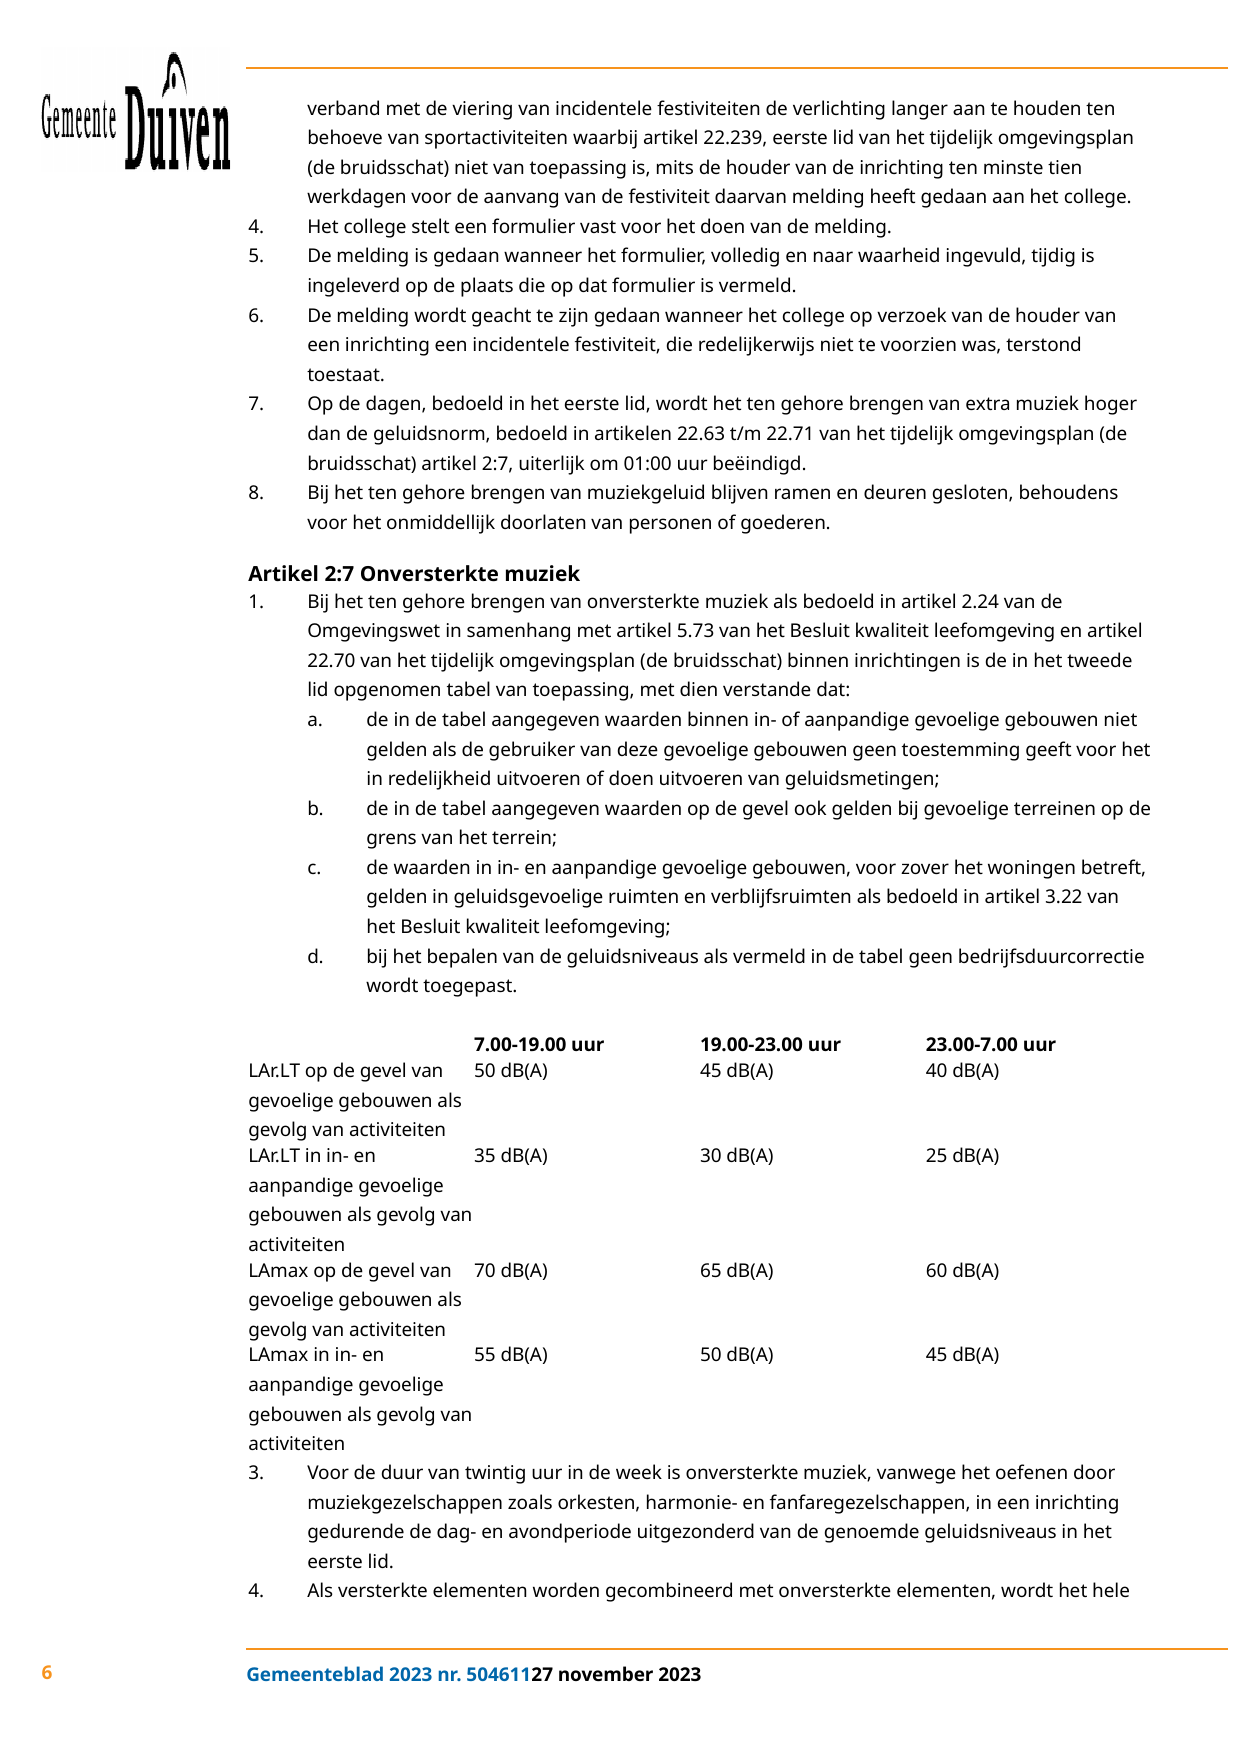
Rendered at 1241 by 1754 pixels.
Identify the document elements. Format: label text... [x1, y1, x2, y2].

table_cell 55 dB(A) [474, 1342, 700, 1456]
list de in de tabel aangegeven waarden op de gevel ook gelden bij gevoelige terreinen op de grens van het terrein; [307, 795, 1152, 850]
table_cell 45 dB(A) [926, 1342, 1152, 1456]
table_cell 70 dB(A) [474, 1257, 700, 1342]
picture [41, 47, 231, 172]
table_cell LAr.LT op de gevel van gevoelige gebouwen als gevolg van activiteiten [248, 1058, 474, 1142]
table_cell 25 dB(A) [926, 1142, 1152, 1257]
list Bij het ten gehore brengen van onversterkte muziek als bedoeld in artikel 2.24 van de Omgevingswet in samenhang met artikel 5.73 van het Besluit kwaliteit leefomgeving en artikel 22.70 van het tijdelijk omgevingsplan (de bruidsschat) binnen inrichtingen is de in het tweede lid opgenomen tabel van toepassing, met dien verstande dat: [248, 588, 1152, 702]
table_cell LAmax in in- en aanpandige gevoelige gebouwen als gevolg van activiteiten [248, 1342, 474, 1456]
table_cell LAmax op de gevel van gevoelige gebouwen als gevolg van activiteiten [248, 1257, 474, 1342]
table_cell 65 dB(A) [700, 1257, 926, 1342]
list Op de dagen, bedoeld in het eerste lid, wordt het ten gehore brengen van extra muziek hoger dan de geluidsnorm, bedoeld in artikelen 22.63 t/m 22.71 van het tijdelijk omgevingsplan (de bruidsschat) artikel 2:7, uiterlijk om 01:00 uur beëindigd. [248, 391, 1152, 476]
table_cell 35 dB(A) [474, 1142, 700, 1257]
list de in de tabel aangegeven waarden binnen in- of aanpandige gevoelige gebouwen niet gelden als de gebruiker van deze gevoelige gebouwen geen toestemming geeft voor het in redelijkheid uitvoeren of doen uitvoeren van geluidsmetingen; [307, 706, 1152, 791]
list Het college stelt een formulier vast voor het doen van de melding. [248, 213, 1152, 239]
table_cell LAr.LT in in- en aanpandige gevoelige gebouwen als gevolg van activiteiten [248, 1142, 474, 1257]
list Als versterkte elementen worden gecombineerd met onversterkte elementen, wordt het hele [248, 1578, 1152, 1603]
table_header 7.00-19.00 uur [474, 1032, 700, 1057]
table_cell 45 dB(A) [700, 1058, 926, 1142]
list de waarden in in- en aanpandige gevoelige gebouwen, voor zover het woningen betreft, gelden in geluidsgevoelige ruimten en verblijfsruimten als bedoeld in artikel 3.22 van het Besluit kwaliteit leefomgeving; [307, 854, 1152, 939]
list bij het bepalen van de geluidsniveaus als vermeld in de tabel geen bedrijfsduurcorrectie wordt toegepast. [307, 943, 1152, 998]
table_header 23.00-7.00 uur [926, 1032, 1152, 1057]
table_cell 50 dB(A) [474, 1058, 700, 1142]
list De melding is gedaan wanneer het formulier, volledig en naar waarheid ingevuld, tijdig is ingeleverd op de plaats die op dat formulier is vermeld. [248, 243, 1152, 298]
table_header 19.00-23.00 uur [700, 1032, 926, 1057]
list verband met de viering van incidentele festiviteiten de verlichting langer aan te houden ten behoeve van sportactiviteiten waarbij artikel 22.239, eerste lid van het tijdelijk omgevingsplan (de bruidsschat) niet van toepassing is, mits de houder van de inrichting ten minste tien werkdagen voor de aanvang van de festiviteit daarvan melding heeft gedaan aan het college. [248, 95, 1152, 209]
text Artikel 2:7 Onversterkte muziek [248, 559, 1152, 588]
table_cell 60 dB(A) [926, 1257, 1152, 1342]
table_cell 30 dB(A) [700, 1142, 926, 1257]
table_cell 50 dB(A) [700, 1342, 926, 1456]
list De melding wordt geacht te zijn gedaan wanneer het college op verzoek van de houder van een inrichting een incidentele festiviteit, die redelijkerwijs niet te voorzien was, terstond toestaat. [248, 302, 1152, 387]
table_cell 40 dB(A) [926, 1058, 1152, 1142]
list Bij het ten gehore brengen van muziekgeluid blijven ramen en deuren gesloten, behoudens voor het onmiddellijk doorlaten van personen of goederen. [248, 479, 1152, 535]
table_header [248, 1032, 474, 1057]
list Voor de duur van twintig uur in de week is onversterkte muziek, vanwege het oefenen door muziekgezelschappen zoals orkesten, harmonie- en fanfaregezelschappen, in een inrichting gedurende de dag- en avondperiode uitgezonderd van de genoemde geluidsniveaus in het eerste lid. [248, 1459, 1152, 1574]
